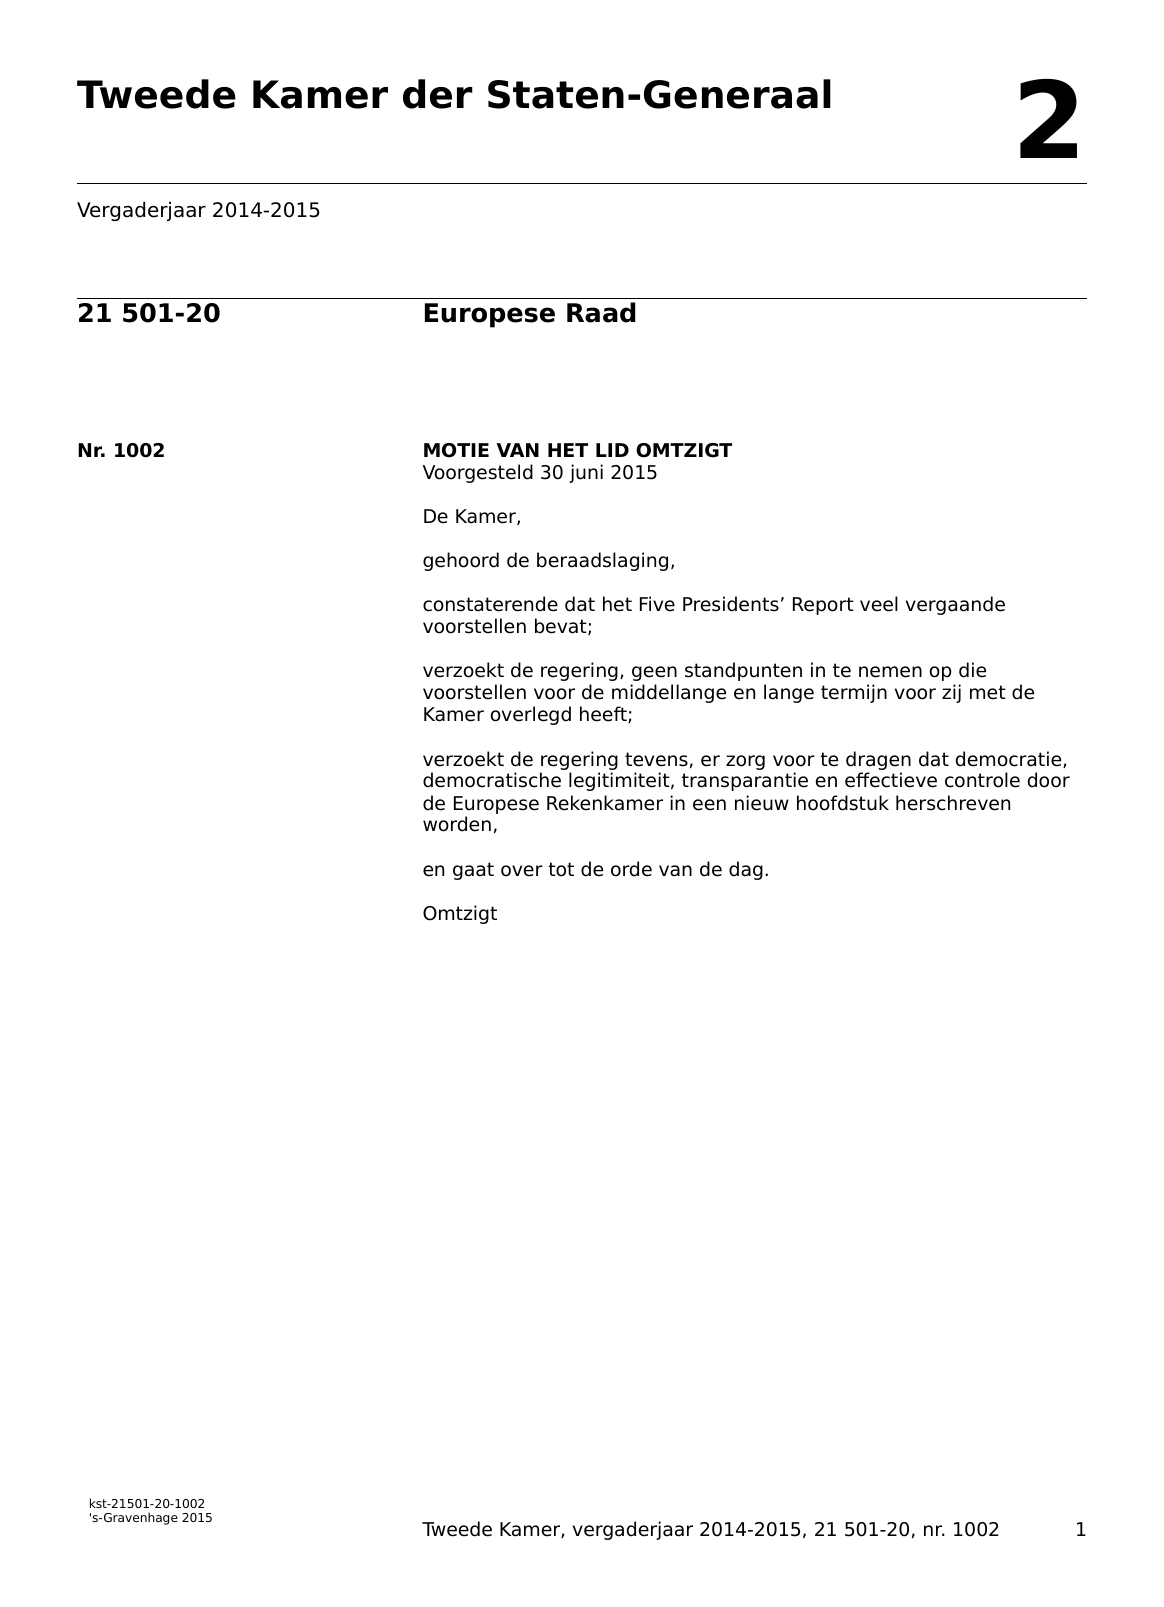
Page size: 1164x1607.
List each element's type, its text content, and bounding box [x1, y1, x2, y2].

table_header 2 [886, 59, 1087, 183]
text verzoekt de regering tevens, er zorg voor te dragen dat democratie, democratische legitimiteit, transparantie en effectieve controle door de Europese Rekenkamer in een nieuw hoofdstuk herschreven worden, [422, 748, 1087, 836]
text De Kamer, [422, 506, 1087, 528]
subtitle Nr. 1002 MOTIE VAN HET LID OMTZIGT [77, 440, 1087, 462]
text constaterende dat het Five Presidents’ Report veel vergaande voorstellen bevat; [422, 594, 1087, 638]
text kst-21501-20-1002 [88, 1497, 323, 1511]
text en gaat over tot de orde van de dag. [422, 858, 1087, 881]
text gehoord de beraadslaging, [422, 550, 1087, 572]
subtitle 21 501-20 Europese Raad [77, 299, 1087, 329]
text Omtzigt [422, 903, 1087, 925]
table_cell Vergaderjaar 2014-2015 [77, 184, 1087, 298]
text 's-Gravenhage 2015 [88, 1511, 323, 1525]
table_header Tweede Kamer der Staten-Generaal [77, 59, 886, 183]
text verzoekt de regering, geen standpunten in te nemen op die voorstellen voor de middellange en lange termijn voor zij met de Kamer overlegd heeft; [422, 660, 1087, 726]
text Voorgesteld 30 juni 2015 [422, 462, 1087, 484]
